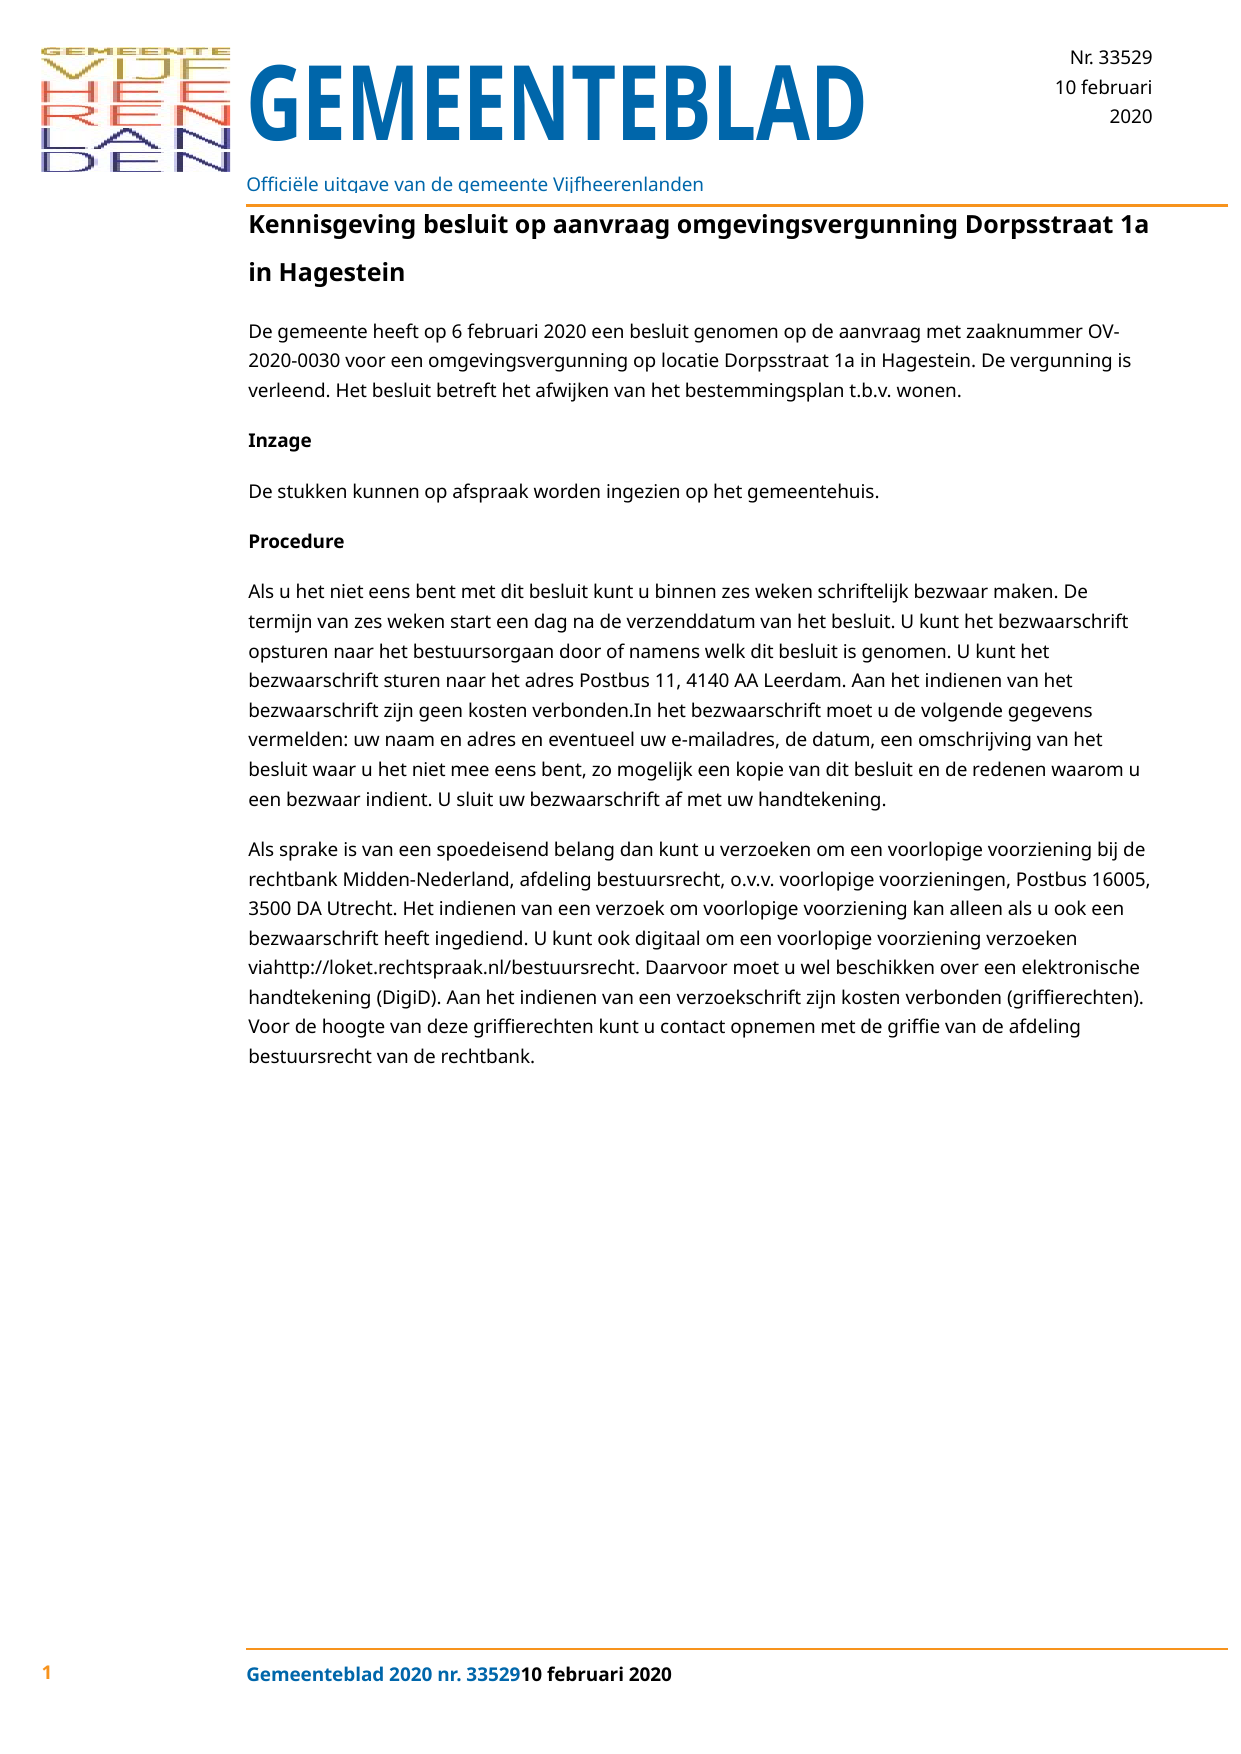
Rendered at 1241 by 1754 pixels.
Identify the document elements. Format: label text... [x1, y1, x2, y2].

text Als sprake is van een spoedeisend belang dan kunt u verzoeken om een voorlopige voorziening bij de rechtbank Midden-Nederland, afdeling bestuursrecht, o.v.v. voorlopige voorzieningen, Postbus 16005, 3500 DA Utrecht. Het indienen van een verzoek om voorlopige voorziening kan alleen als u ook een bezwaarschrift heeft ingediend. U kunt ook digitaal om een voorlopige voorziening verzoeken viahttp://loket.rechtspraak.nl/bestuursrecht. Daarvoor moet u wel beschikken over een elektronische handtekening (DigiD). Aan het indienen van een verzoekschrift zijn kosten verbonden (griffierechten). Voor de hoogte van deze griffierechten kunt u contact opnemen met de griffie van de afdeling bestuursrecht van de rechtbank. [248, 836, 1152, 1069]
picture [41, 47, 231, 172]
text De stukken kunnen op afspraak worden ingezien op het gemeentehuis. [248, 478, 1152, 504]
text Kennisgeving besluit op aanvraag omgevingsvergunning Dorpsstraat 1a in Hagestein [248, 207, 1152, 288]
text Procedure [248, 528, 1152, 554]
text Als u het niet eens bent met dit besluit kunt u binnen zes weken schriftelijk bezwaar maken. De termijn van zes weken start een dag na de verzenddatum van het besluit. U kunt het bezwaarschrift opsturen naar het bestuursorgaan door of namens welk dit besluit is genomen. U kunt het bezwaarschrift sturen naar het adres Postbus 11, 4140 AA Leerdam. Aan het indienen van het bezwaarschrift zijn geen kosten verbonden.In het bezwaarschrift moet u de volgende gegevens vermelden: uw naam en adres en eventueel uw e-mailadres, de datum, een omschrijving van het besluit waar u het niet mee eens bent, zo mogelijk een kopie van dit besluit en de redenen waarom u een bezwaar indient. U sluit uw bezwaarschrift af met uw handtekening. [248, 579, 1152, 812]
text Inzage [248, 427, 1152, 453]
text De gemeente heeft op 6 februari 2020 een besluit genomen op de aanvraag met zaaknummer OV-2020-0030 voor een omgevingsvergunning op locatie Dorpsstraat 1a in Hagestein. De vergunning is verleend. Het besluit betreft het afwijken van het bestemmingsplan t.b.v. wonen. [248, 318, 1152, 403]
